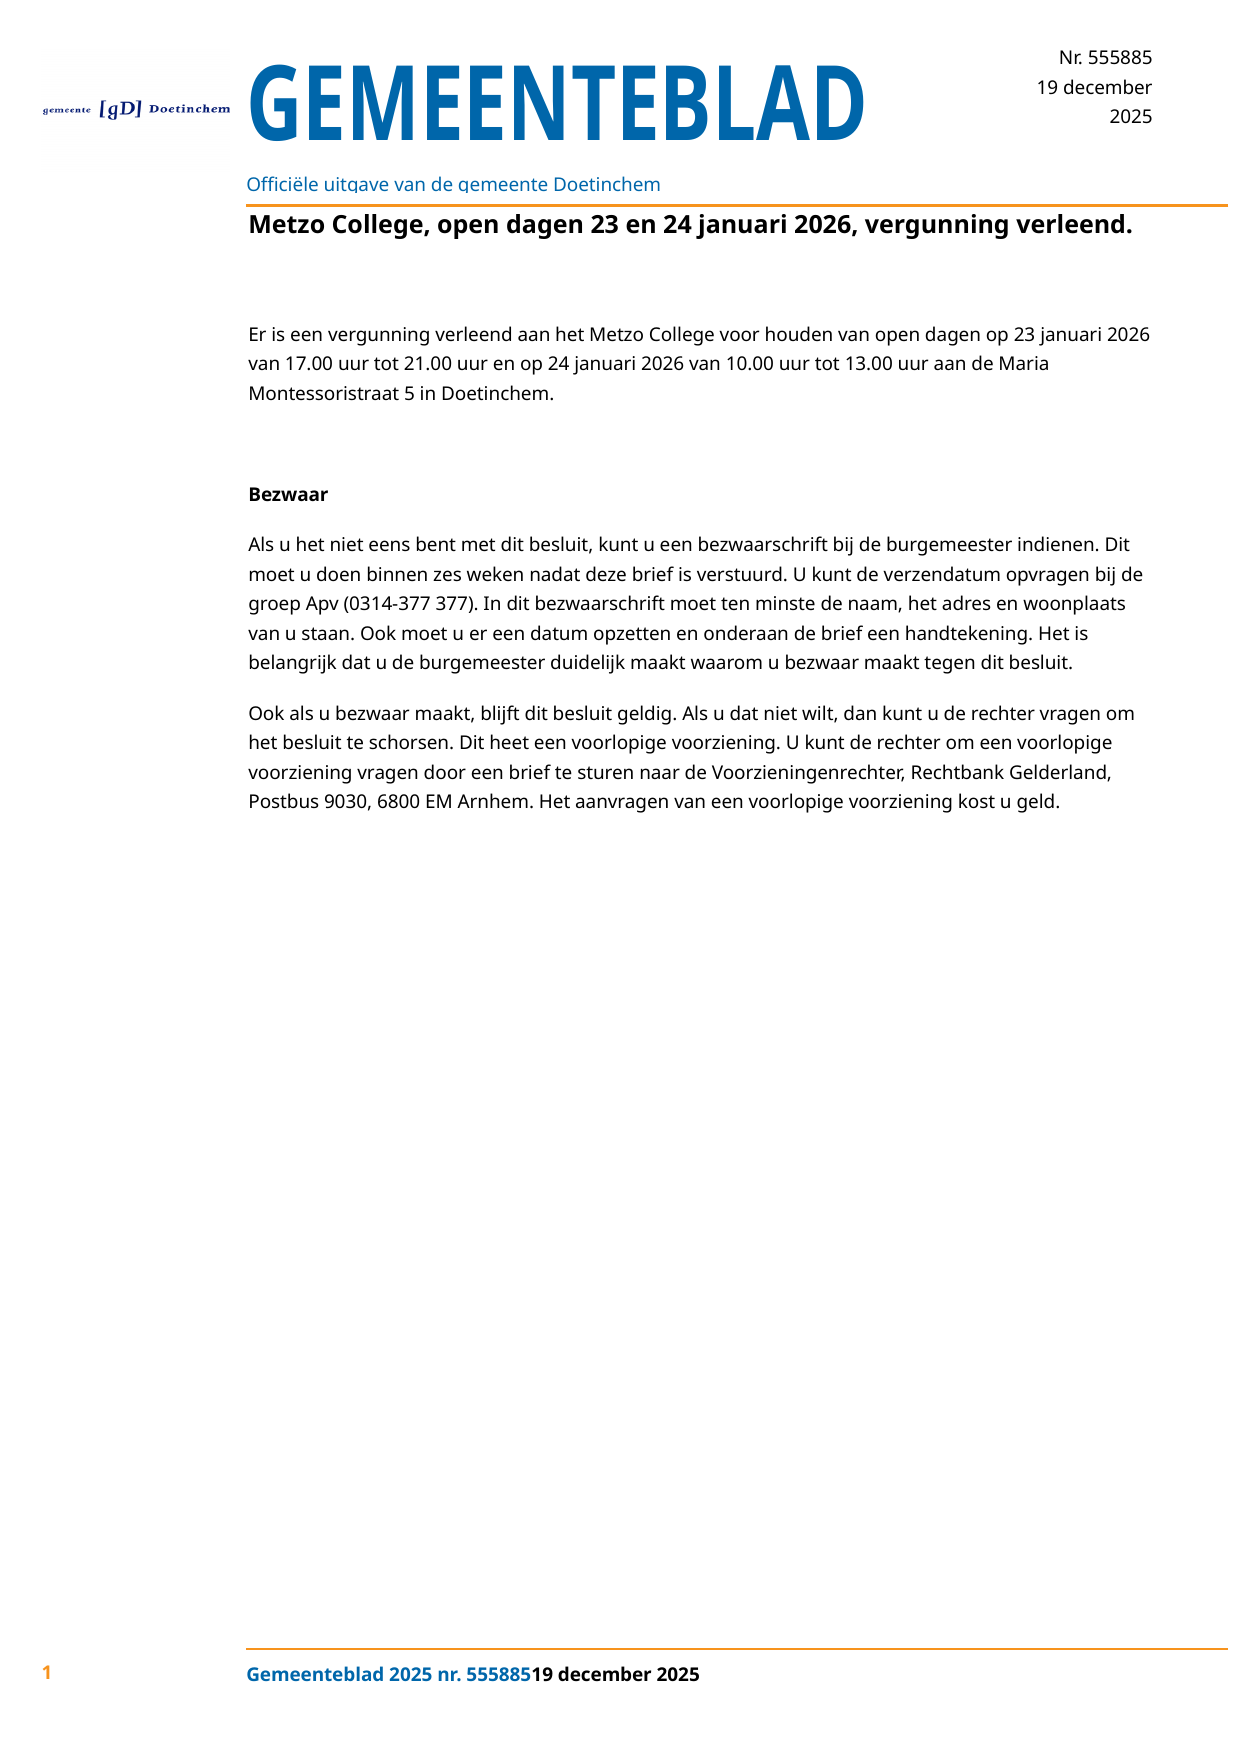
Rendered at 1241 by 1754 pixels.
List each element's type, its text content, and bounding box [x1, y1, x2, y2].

text Als u het niet eens bent met dit besluit, kunt u een bezwaarschrift bij de burgemeester indienen. Dit moet u doen binnen zes weken nadat deze brief is verstuurd. U kunt de verzendatum opvragen bij de groep Apv (0314-377 377). In dit bezwaarschrift moet ten minste de naam, het adres en woonplaats van u staan. Ook moet u er een datum opzetten en onderaan de brief een handtekening. Het is belangrijk dat u de burgemeester duidelijk maakt waarom u bezwaar maakt tegen dit besluit. [248, 531, 1152, 675]
text Ook als u bezwaar maakt, blijft dit besluit geldig. Als u dat niet wilt, dan kunt u de rechter vragen om het besluit te schorsen. Dit heet een voorlopige voorziening. U kunt de rechter om een voorlopige voorziening vragen door een brief te sturen naar de Voorzieningenrechter, Rechtbank Gelderland, Postbus 9030, 6800 EM Arnhem. Het aanvragen van een voorlopige voorziening kost u geld. [248, 700, 1152, 814]
picture [41, 47, 231, 172]
text Metzo College, open dagen 23 en 24 januari 2026, vergunning verleend. [248, 207, 1152, 241]
text Er is een vergunning verleend aan het Metzo College voor houden van open dagen op 23 januari 2026 van 17.00 uur tot 21.00 uur en op 24 januari 2026 van 10.00 uur tot 13.00 uur aan de Maria Montessoristraat 5 in Doetinchem. [248, 321, 1152, 406]
text Bezwaar [248, 481, 1152, 506]
